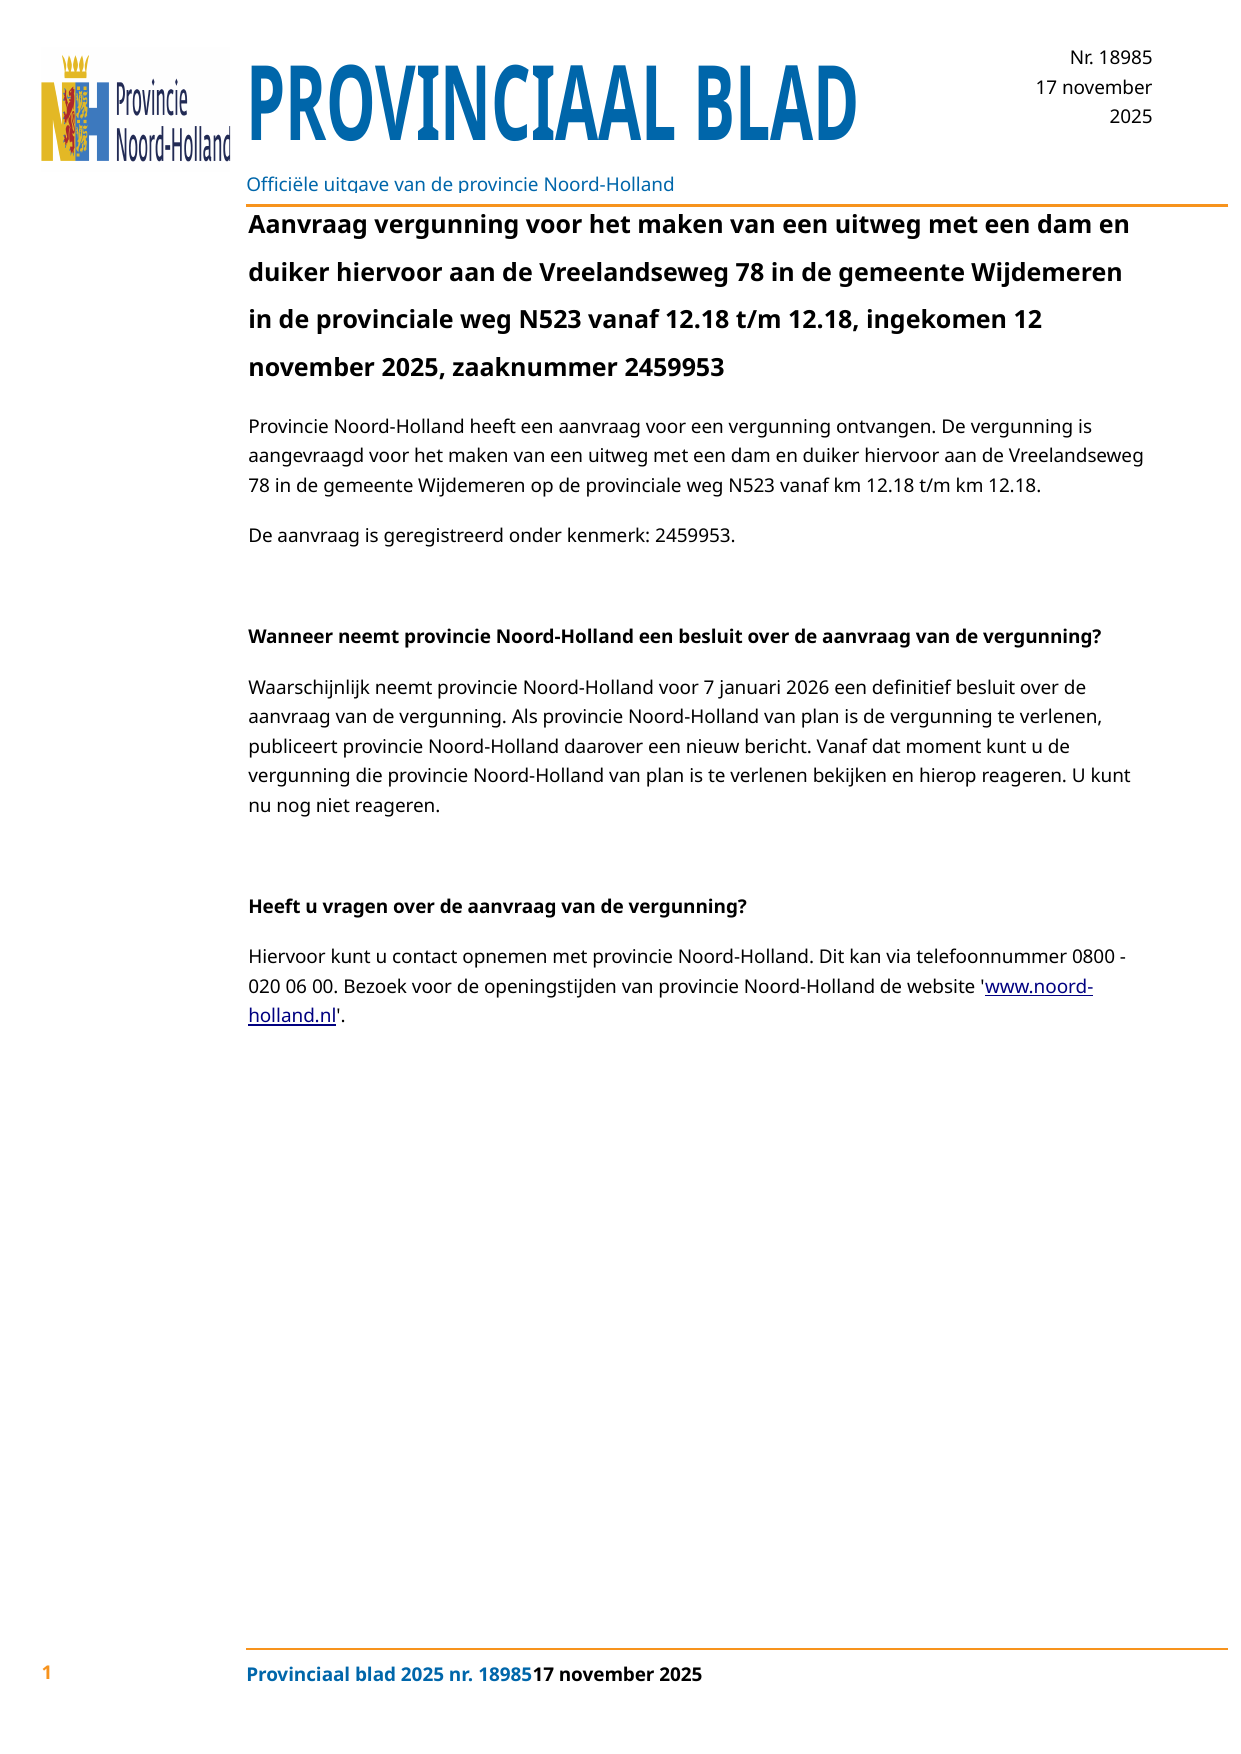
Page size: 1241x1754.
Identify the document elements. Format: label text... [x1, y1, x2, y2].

text Wanneer neemt provincie Noord-Holland een besluit over de aanvraag van de vergunning? [248, 623, 1152, 649]
text Waarschijnlijk neemt provincie Noord-Holland voor 7 januari 2026 een definitief besluit over de aanvraag van de vergunning. Als provincie Noord-Holland van plan is de vergunning te verlenen, publiceert provincie Noord-Holland daarover een nieuw bericht. Vanaf dat moment kunt u de vergunning die provincie Noord-Holland van plan is te verlenen bekijken en hierop reageren. U kunt nu nog niet reageren. [248, 674, 1152, 818]
text Aanvraag vergunning voor het maken van een uitweg met een dam en duiker hiervoor aan de Vreelandseweg 78 in de gemeente Wijdemeren in de provinciale weg N523 vanaf 12.18 t/m 12.18, ingekomen 12 november 2025, zaaknummer 2459953 [248, 207, 1152, 384]
text Provincie Noord-Holland heeft een aanvraag voor een vergunning ontvangen. De vergunning is aangevraagd voor het maken van een uitweg met een dam en duiker hiervoor aan de Vreelandseweg 78 in de gemeente Wijdemeren op de provinciale weg N523 vanaf km 12.18 t/m km 12.18. [248, 413, 1152, 498]
text De aanvraag is geregistreerd onder kenmerk: 2459953. [248, 523, 1152, 548]
text Heeft u vragen over de aanvraag van de vergunning? [248, 893, 1152, 919]
picture [41, 47, 231, 172]
text Hiervoor kunt u contact opnemen met provincie Noord-Holland. Dit kan via telefoonnummer 0800 - 020 06 00. Bezoek voor de openingstijden van provincie Noord-Holland de website 'www.noord-holland.nl'. [248, 943, 1152, 1028]
